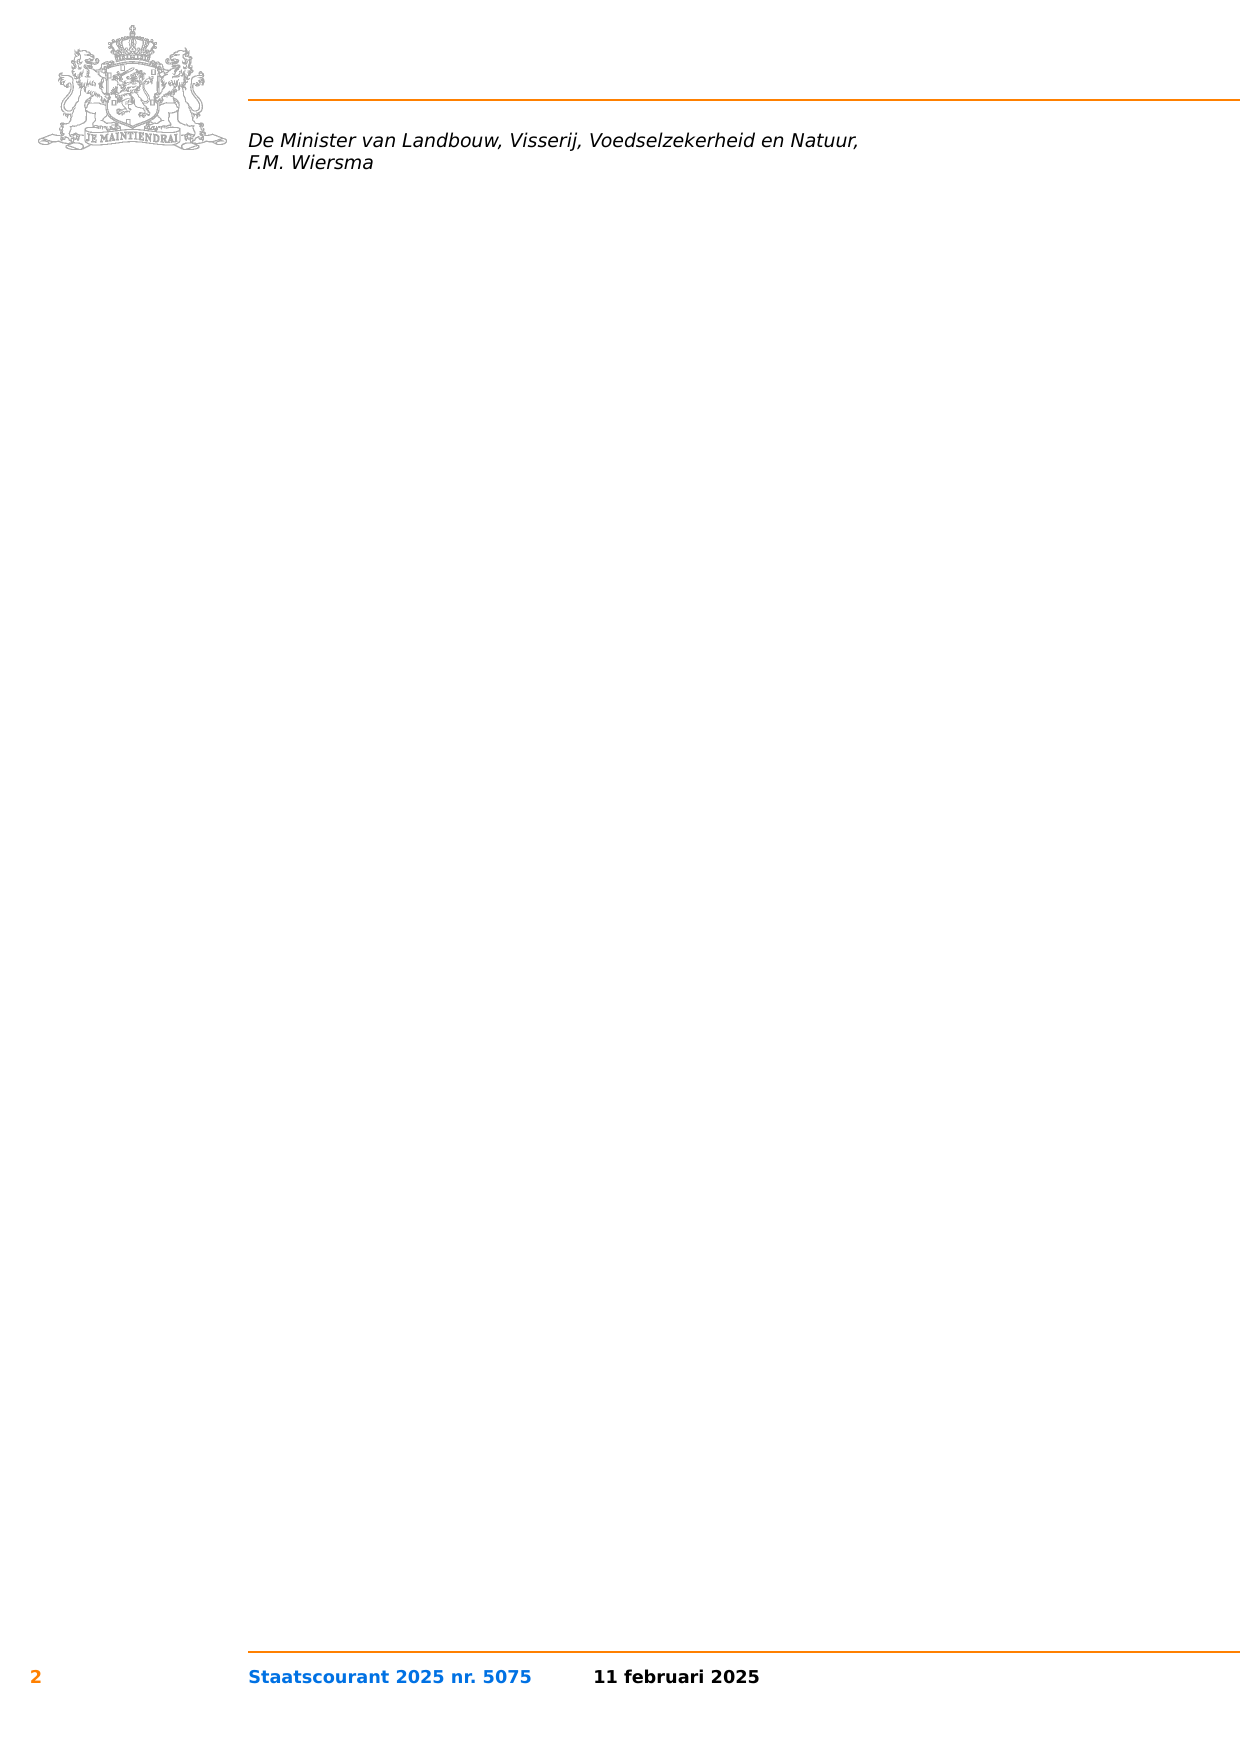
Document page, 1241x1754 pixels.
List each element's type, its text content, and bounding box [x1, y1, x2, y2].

text De Minister van Landbouw, Visserij, Voedselzekerheid en Natuur, F.M. Wiersma [248, 130, 1163, 174]
picture [38, 25, 227, 150]
